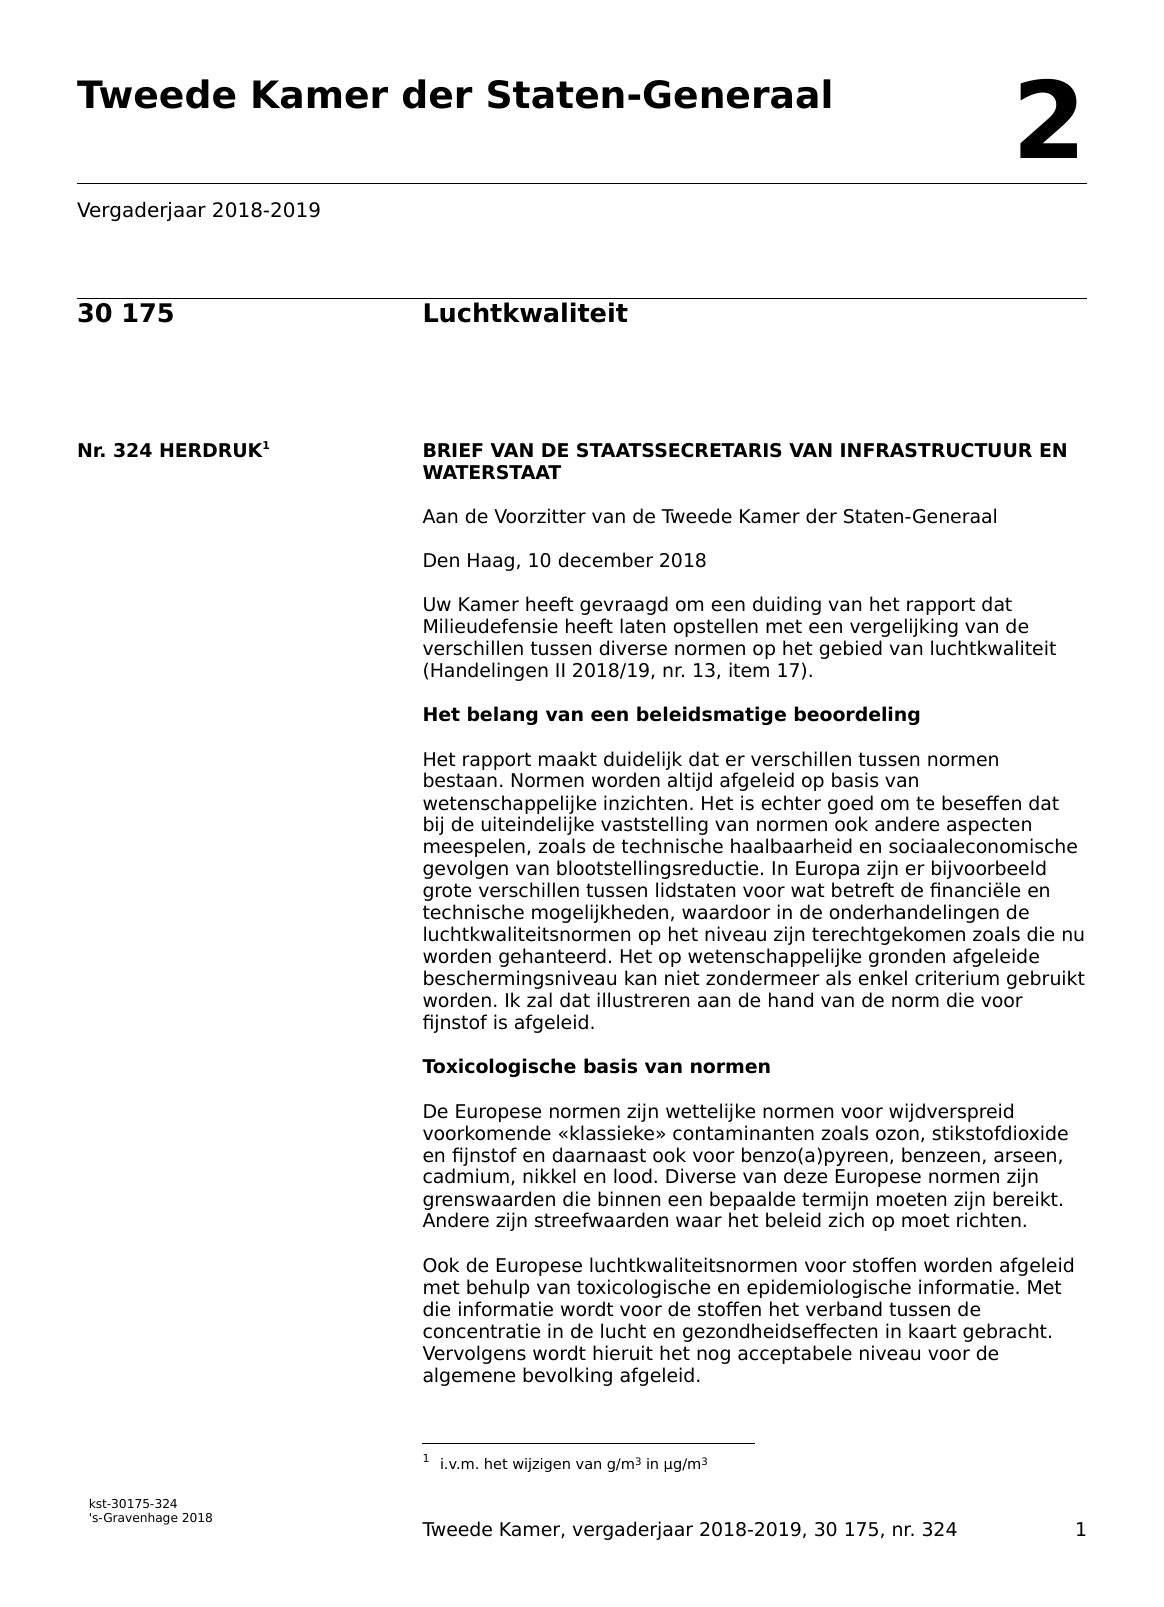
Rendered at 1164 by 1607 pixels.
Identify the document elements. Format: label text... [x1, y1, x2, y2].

text De Europese normen zijn wettelijke normen voor wijdverspreid voorkomende «klassieke» contaminanten zoals ozon, stikstofdioxide en fijnstof en daarnaast ook voor benzo(a)pyreen, benzeen, arseen, cadmium, nikkel en lood. Diverse van deze Europese normen zijn grenswaarden die binnen een bepaalde termijn moeten zijn bereikt. Andere zijn streefwaarden waar het beleid zich op moet richten. [422, 1101, 1087, 1232]
table_header Tweede Kamer der Staten-Generaal [77, 59, 886, 183]
subtitle Het belang van een beleidsmatige beoordeling [422, 704, 1087, 726]
text Uw Kamer heeft gevraagd om een duiding van het rapport dat Milieudefensie heeft laten opstellen met een vergelijking van de verschillen tussen diverse normen op het gebied van luchtkwaliteit (Handelingen II 2018/19, nr. 13, item 17). [422, 594, 1087, 682]
subtitle 30 175 Luchtkwaliteit [77, 299, 1087, 329]
subtitle Toxicologische basis van normen [422, 1056, 1087, 1078]
text Het rapport maakt duidelijk dat er verschillen tussen normen bestaan. Normen worden altijd afgeleid op basis van wetenschappelijke inzichten. Het is echter goed om te beseffen dat bij de uiteindelijke vaststelling van normen ook andere aspecten meespelen, zoals de technische haalbaarheid en sociaaleconomische gevolgen van blootstellingsreductie. In Europa zijn er bijvoorbeeld grote verschillen tussen lidstaten voor wat betreft de financiële en technische mogelijkheden, waardoor in de onderhandelingen de luchtkwaliteitsnormen op het niveau zijn terechtgekomen zoals die nu worden gehanteerd. Het op wetenschappelijke gronden afgeleide beschermingsniveau kan niet zondermeer als enkel criterium gebruikt worden. Ik zal dat illustreren aan de hand van de norm die voor fijnstof is afgeleid. [422, 748, 1087, 1034]
text 's-Gravenhage 2018 [88, 1511, 323, 1525]
table_header 2 [886, 59, 1087, 183]
text Den Haag, 10 december 2018 [422, 550, 1087, 572]
text Aan de Voorzitter van de Tweede Kamer der Staten-Generaal [422, 506, 1087, 528]
text Ook de Europese luchtkwaliteitsnormen voor stoffen worden afgeleid met behulp van toxicologische en epidemiologische informatie. Met die informatie wordt voor de stoffen het verband tussen de concentratie in de lucht en gezondheidseffecten in kaart gebracht. Vervolgens wordt hieruit het nog acceptabele niveau voor de algemene bevolking afgeleid. [422, 1254, 1087, 1386]
text i.v.m. het wijzigen van g/m3 in μg/m3 [422, 1452, 1087, 1474]
table_cell Vergaderjaar 2018-2019 [77, 184, 1087, 298]
text kst-30175-324 [88, 1497, 323, 1511]
subtitle Nr. 324 HERDRUK BRIEF VAN DE STAATSSECRETARIS VAN INFRASTRUCTUUR EN WATERSTAAT [77, 440, 1087, 484]
